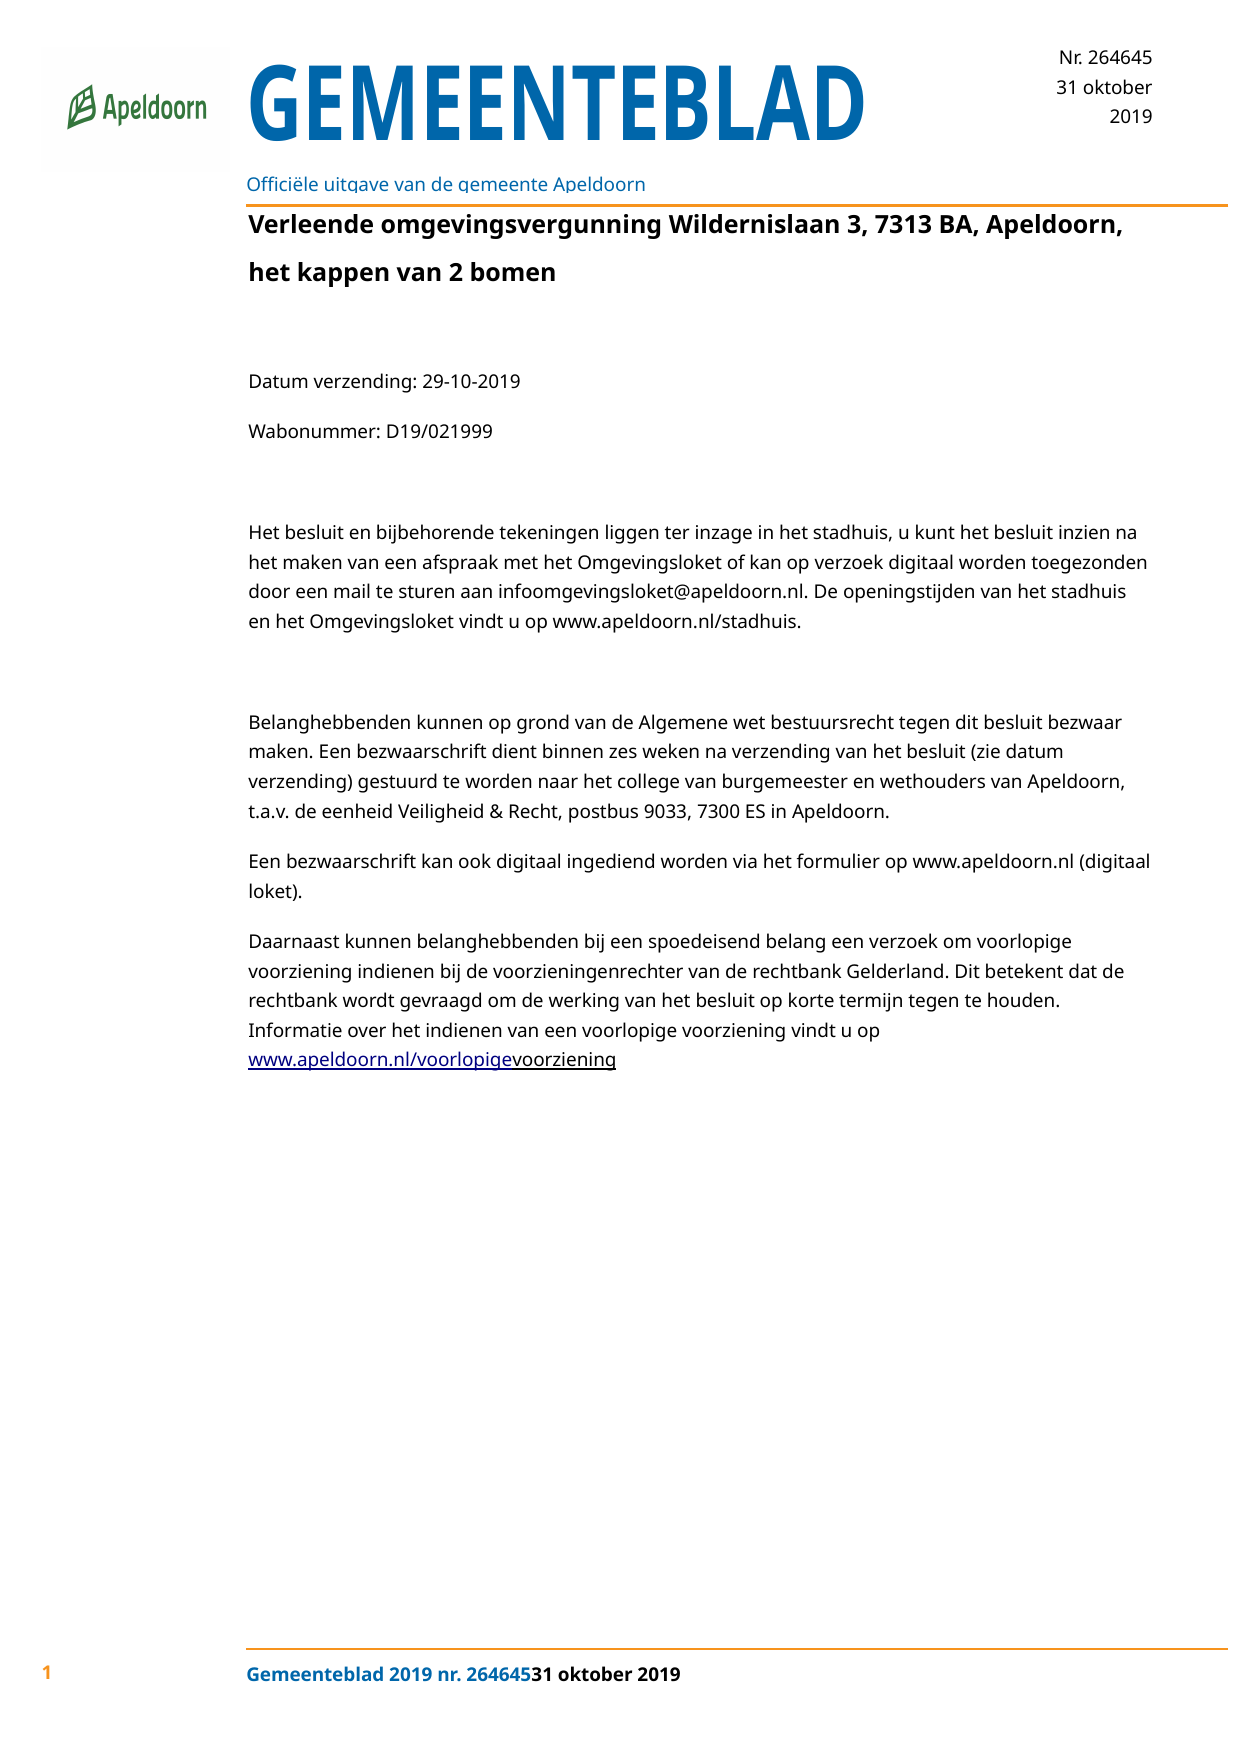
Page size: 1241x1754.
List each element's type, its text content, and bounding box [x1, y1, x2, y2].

text Belanghebbenden kunnen op grond van de Algemene wet bestuursrecht tegen dit besluit bezwaar maken. Een bezwaarschrift dient binnen zes weken na verzending van het besluit (zie datum verzending) gestuurd te worden naar het college van burgemeester en wethouders van Apeldoorn, t.a.v. de eenheid Veiligheid & Recht, postbus 9033, 7300 ES in Apeldoorn. [248, 709, 1152, 824]
picture [41, 47, 231, 172]
text Een bezwaarschrift kan ook digitaal ingediend worden via het formulier op www.apeldoorn.nl (digitaal loket). [248, 848, 1152, 904]
text Wabonummer: D19/021999 [248, 419, 1152, 444]
text Daarnaast kunnen belanghebbenden bij een spoedeisend belang een verzoek om voorlopige voorziening indienen bij de voorzieningenrechter van de rechtbank Gelderland. Dit betekent dat de rechtbank wordt gevraagd om de werking van het besluit op korte termijn tegen te houden. Informatie over het indienen van een voorlopige voorziening vindt u op www.apeldoorn.nl/voorlopigevoorziening [248, 928, 1152, 1072]
text Het besluit en bijbehorende tekeningen liggen ter inzage in het stadhuis, u kunt het besluit inzien na het maken van een afspraak met het Omgevingsloket of kan op verzoek digitaal worden toegezonden door een mail te sturen aan infoomgevingsloket@apeldoorn.nl. De openingstijden van het stadhuis en het Omgevingsloket vindt u op www.apeldoorn.nl/stadhuis. [248, 519, 1152, 634]
text Datum verzending: 29-10-2019 [248, 368, 1152, 394]
text Verleende omgevingsvergunning Wildernislaan 3, 7313 BA, Apeldoorn, het kappen van 2 bomen [248, 207, 1152, 288]
